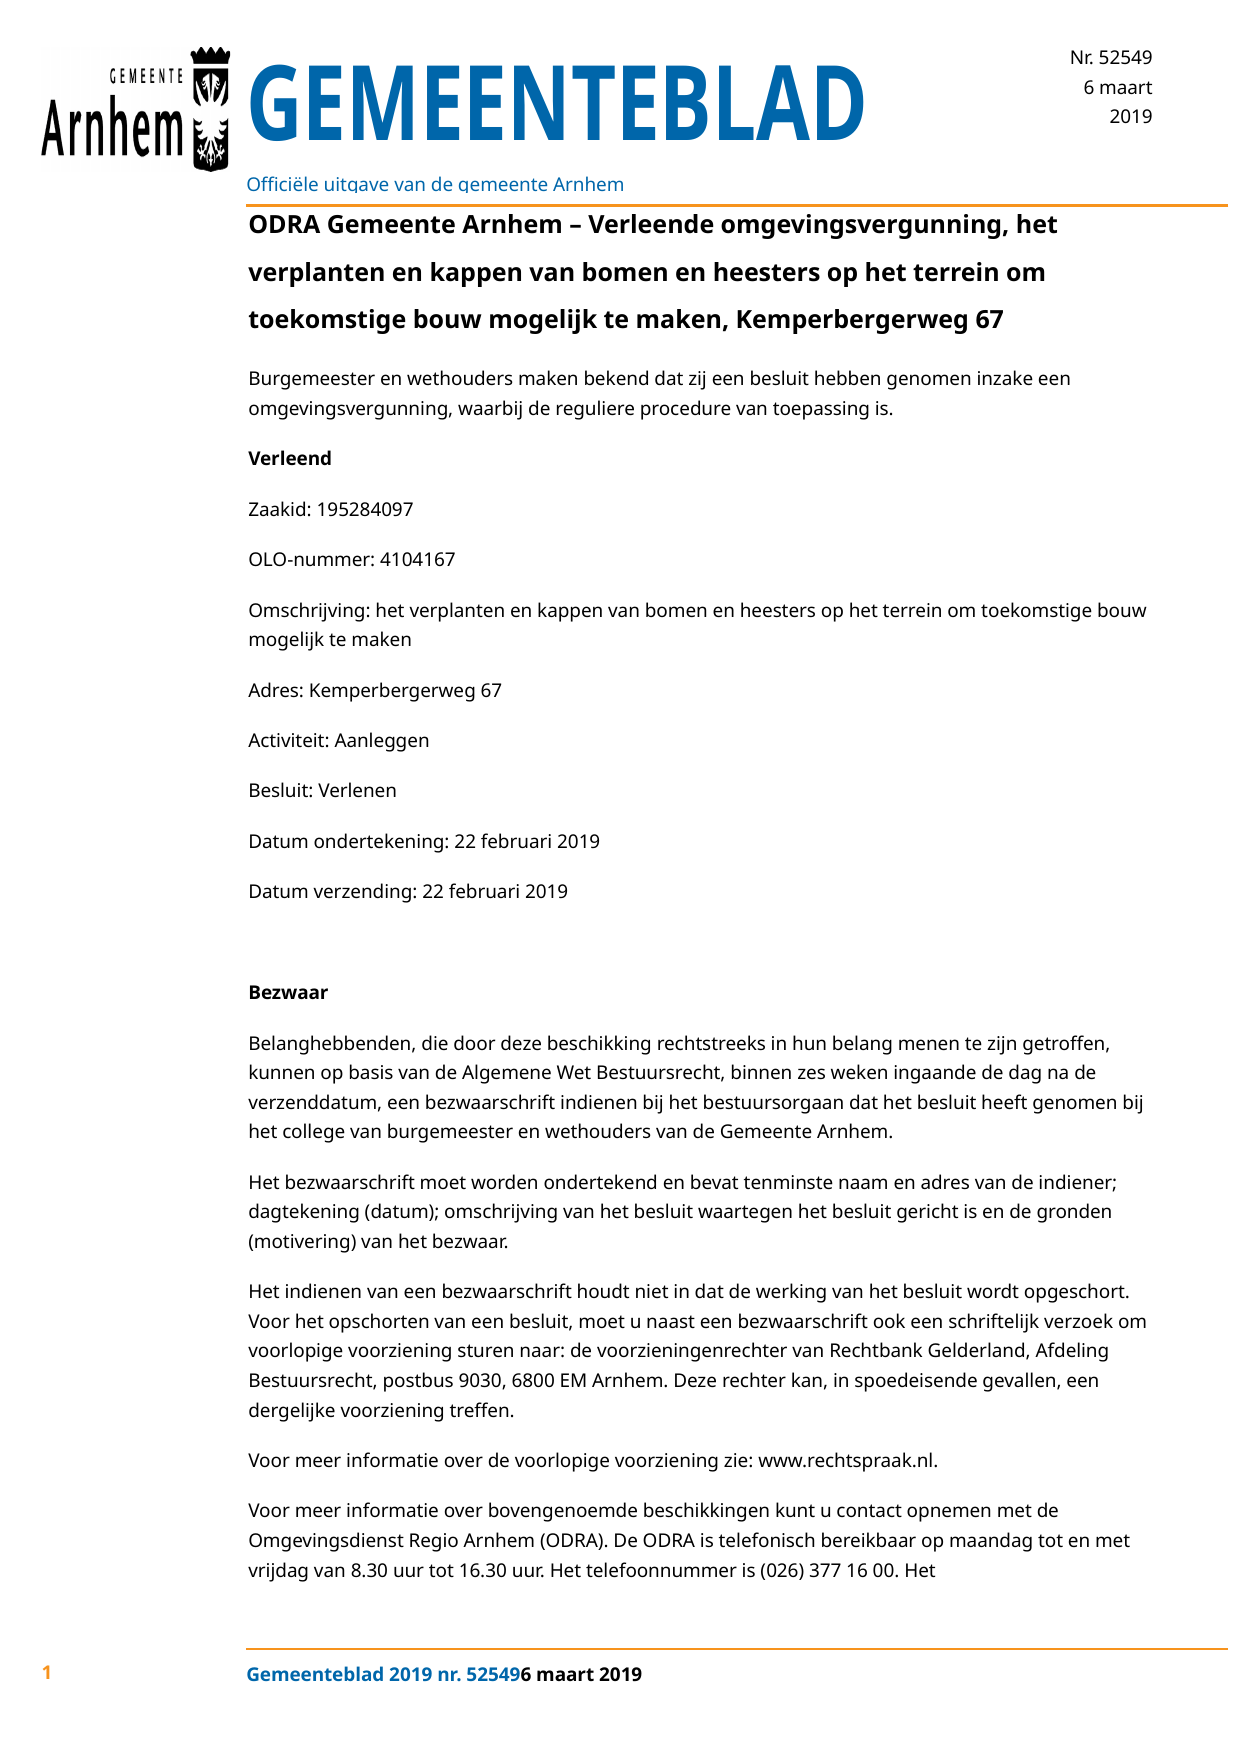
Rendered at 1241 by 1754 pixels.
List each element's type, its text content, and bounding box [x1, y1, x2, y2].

text Voor meer informatie over bovengenoemde beschikkingen kunt u contact opnemen met de Omgevingsdienst Regio Arnhem (ODRA). De ODRA is telefonisch bereikbaar op maandag tot en met vrijdag van 8.30 uur tot 16.30 uur. Het telefoonnummer is (026) 377 16 00. Het [248, 1498, 1152, 1582]
text Omschrijving: het verplanten en kappen van bomen en heesters op het terrein om toekomstige bouw mogelijk te maken [248, 597, 1152, 652]
picture [41, 47, 231, 172]
text Verleend [248, 446, 1152, 471]
text ODRA Gemeente Arnhem – Verleende omgevingsvergunning, het verplanten en kappen van bomen en heesters op het terrein om toekomstige bouw mogelijk te maken, Kemperbergerweg 67 [248, 207, 1152, 336]
text Besluit: Verlenen [248, 778, 1152, 803]
text Activiteit: Aanleggen [248, 727, 1152, 753]
text Het indienen van een bezwaarschrift houdt niet in dat de werking van het besluit wordt opgeschort. Voor het opschorten van een besluit, moet u naast een bezwaarschrift ook een schriftelijk verzoek om voorlopige voorziening sturen naar: de voorzieningenrechter van Rechtbank Gelderland, Afdeling Bestuursrecht, postbus 9030, 6800 EM Arnhem. Deze rechter kan, in spoedeisende gevallen, een dergelijke voorziening treffen. [248, 1278, 1152, 1422]
text Het bezwaarschrift moet worden ondertekend en bevat tenminste naam en adres van de indiener; dagtekening (datum); omschrijving van het besluit waartegen het besluit gericht is en de gronden (motivering) van het bezwaar. [248, 1169, 1152, 1254]
text Bezwaar [248, 979, 1152, 1005]
text Zaakid: 195284097 [248, 496, 1152, 522]
text Datum verzending: 22 februari 2019 [248, 878, 1152, 904]
text Belanghebbenden, die door deze beschikking rechtstreeks in hun belang menen te zijn getroffen, kunnen op basis van de Algemene Wet Bestuursrecht, binnen zes weken ingaande de dag na de verzenddatum, een bezwaarschrift indienen bij het bestuursorgaan dat het besluit heeft genomen bij het college van burgemeester en wethouders van de Gemeente Arnhem. [248, 1030, 1152, 1144]
text OLO-nummer: 4104167 [248, 546, 1152, 572]
text Voor meer informatie over de voorlopige voorziening zie: www.rechtspraak.nl. [248, 1447, 1152, 1473]
text Adres: Kemperbergerweg 67 [248, 677, 1152, 702]
text Burgemeester en wethouders maken bekend dat zij een besluit hebben genomen inzake een omgevingsvergunning, waarbij de reguliere procedure van toepassing is. [248, 366, 1152, 421]
text Datum ondertekening: 22 februari 2019 [248, 828, 1152, 854]
